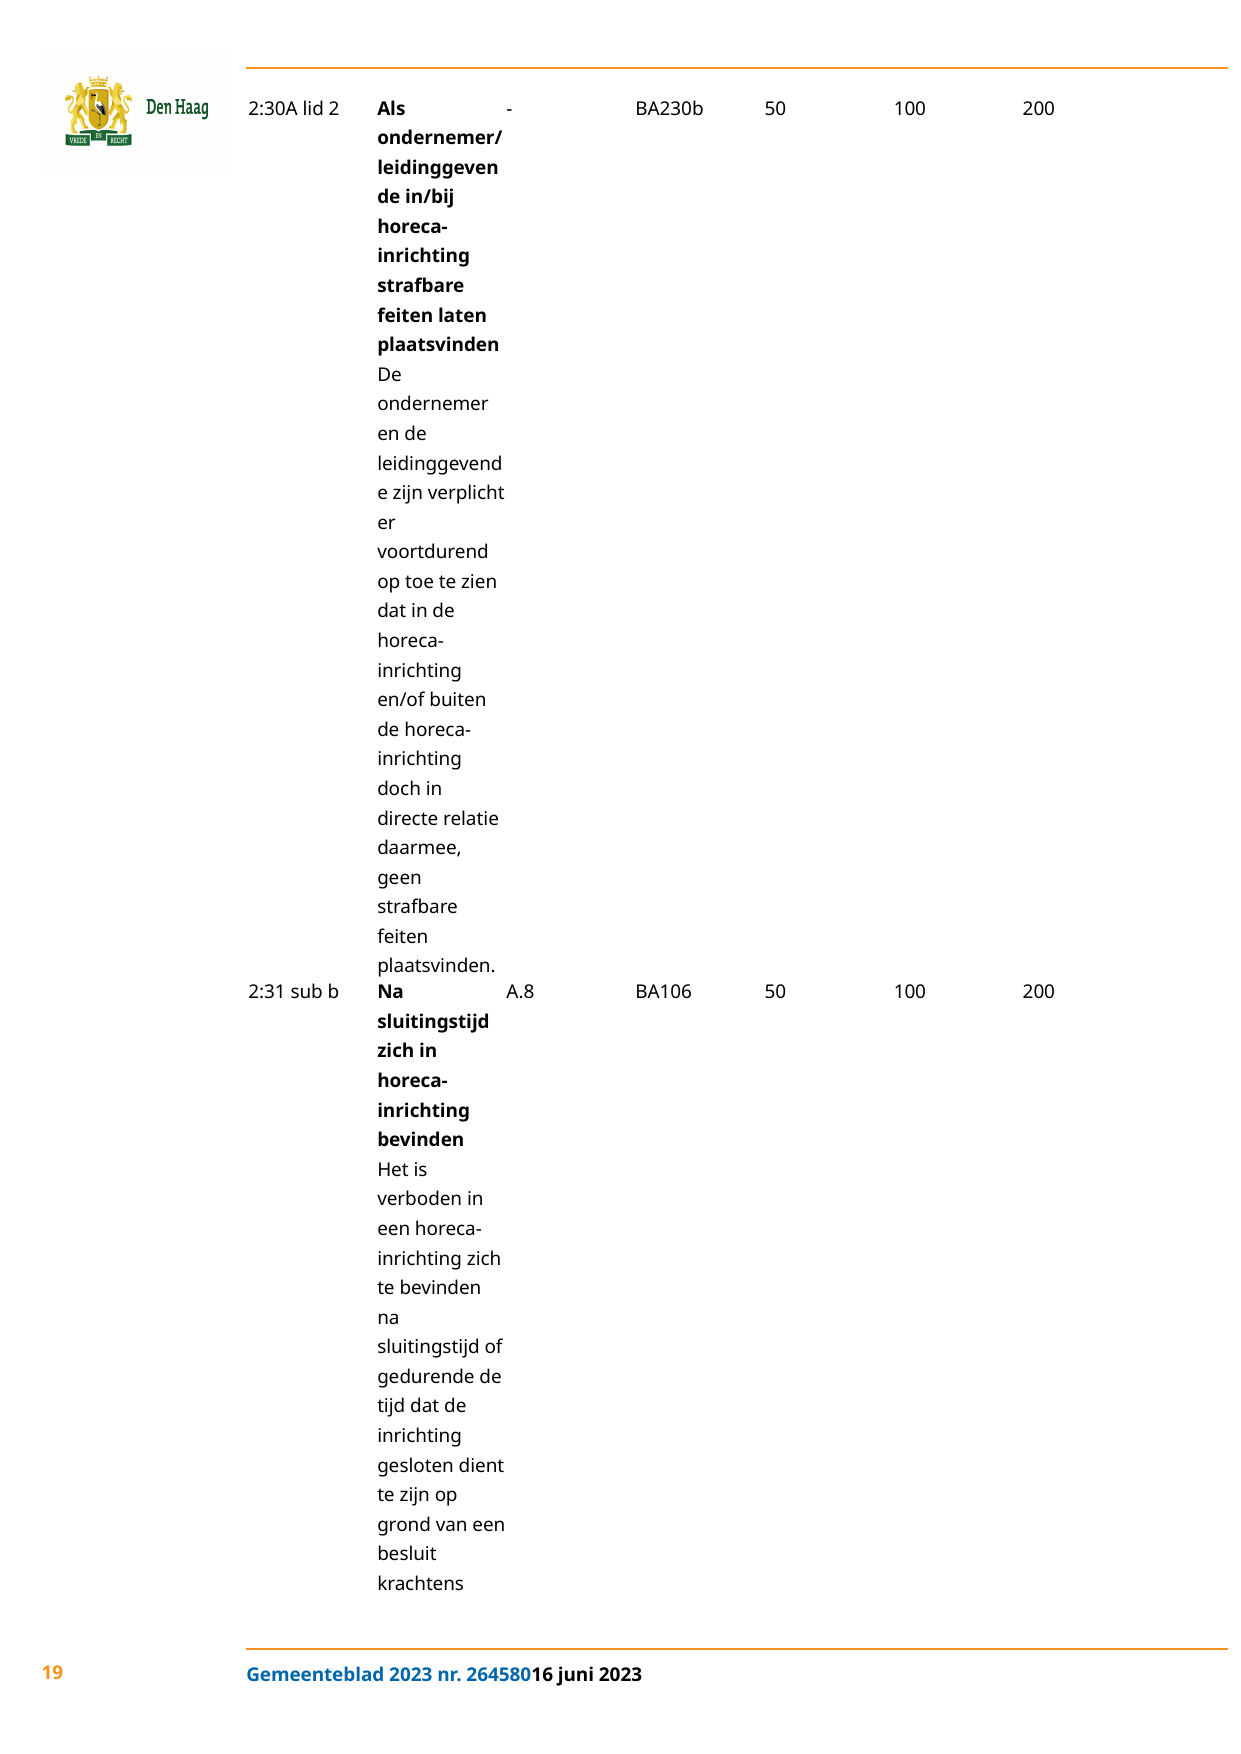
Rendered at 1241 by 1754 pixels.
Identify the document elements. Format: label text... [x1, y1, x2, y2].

table_cell BA106 [635, 979, 764, 1596]
table_cell - [506, 95, 635, 978]
table_cell 100 [894, 979, 1022, 1596]
table_cell 50 [764, 979, 893, 1596]
table_cell Na sluitingstijd zich in horeca-inrichting bevinden Het is verboden in een horeca-inrichting zich te bevinden na sluitingstijd of gedurende de tijd dat de inrichting gesloten dient te zijn op grond van een besluit krachtens [377, 979, 506, 1596]
table_cell Als ondernemer/leidinggevende in/bij horeca-inrichting strafbare feiten laten plaatsvinden De ondernemer en de leidinggevende zijn verplicht er voortdurend op toe te zien dat in de horeca-inrichting en/of buiten de horeca-inrichting doch in directe relatie daarmee, geen strafbare feiten plaatsvinden. [377, 95, 506, 978]
table_cell 200 [1023, 95, 1152, 978]
picture [41, 47, 231, 172]
table_cell 200 [1023, 979, 1152, 1596]
table_cell 2:30A lid 2 [248, 95, 377, 978]
table_cell 2:31 sub b [248, 979, 377, 1596]
table_cell A.8 [506, 979, 635, 1596]
table_cell 50 [764, 95, 893, 978]
table_cell BA230b [635, 95, 764, 978]
table_cell 100 [894, 95, 1022, 978]
